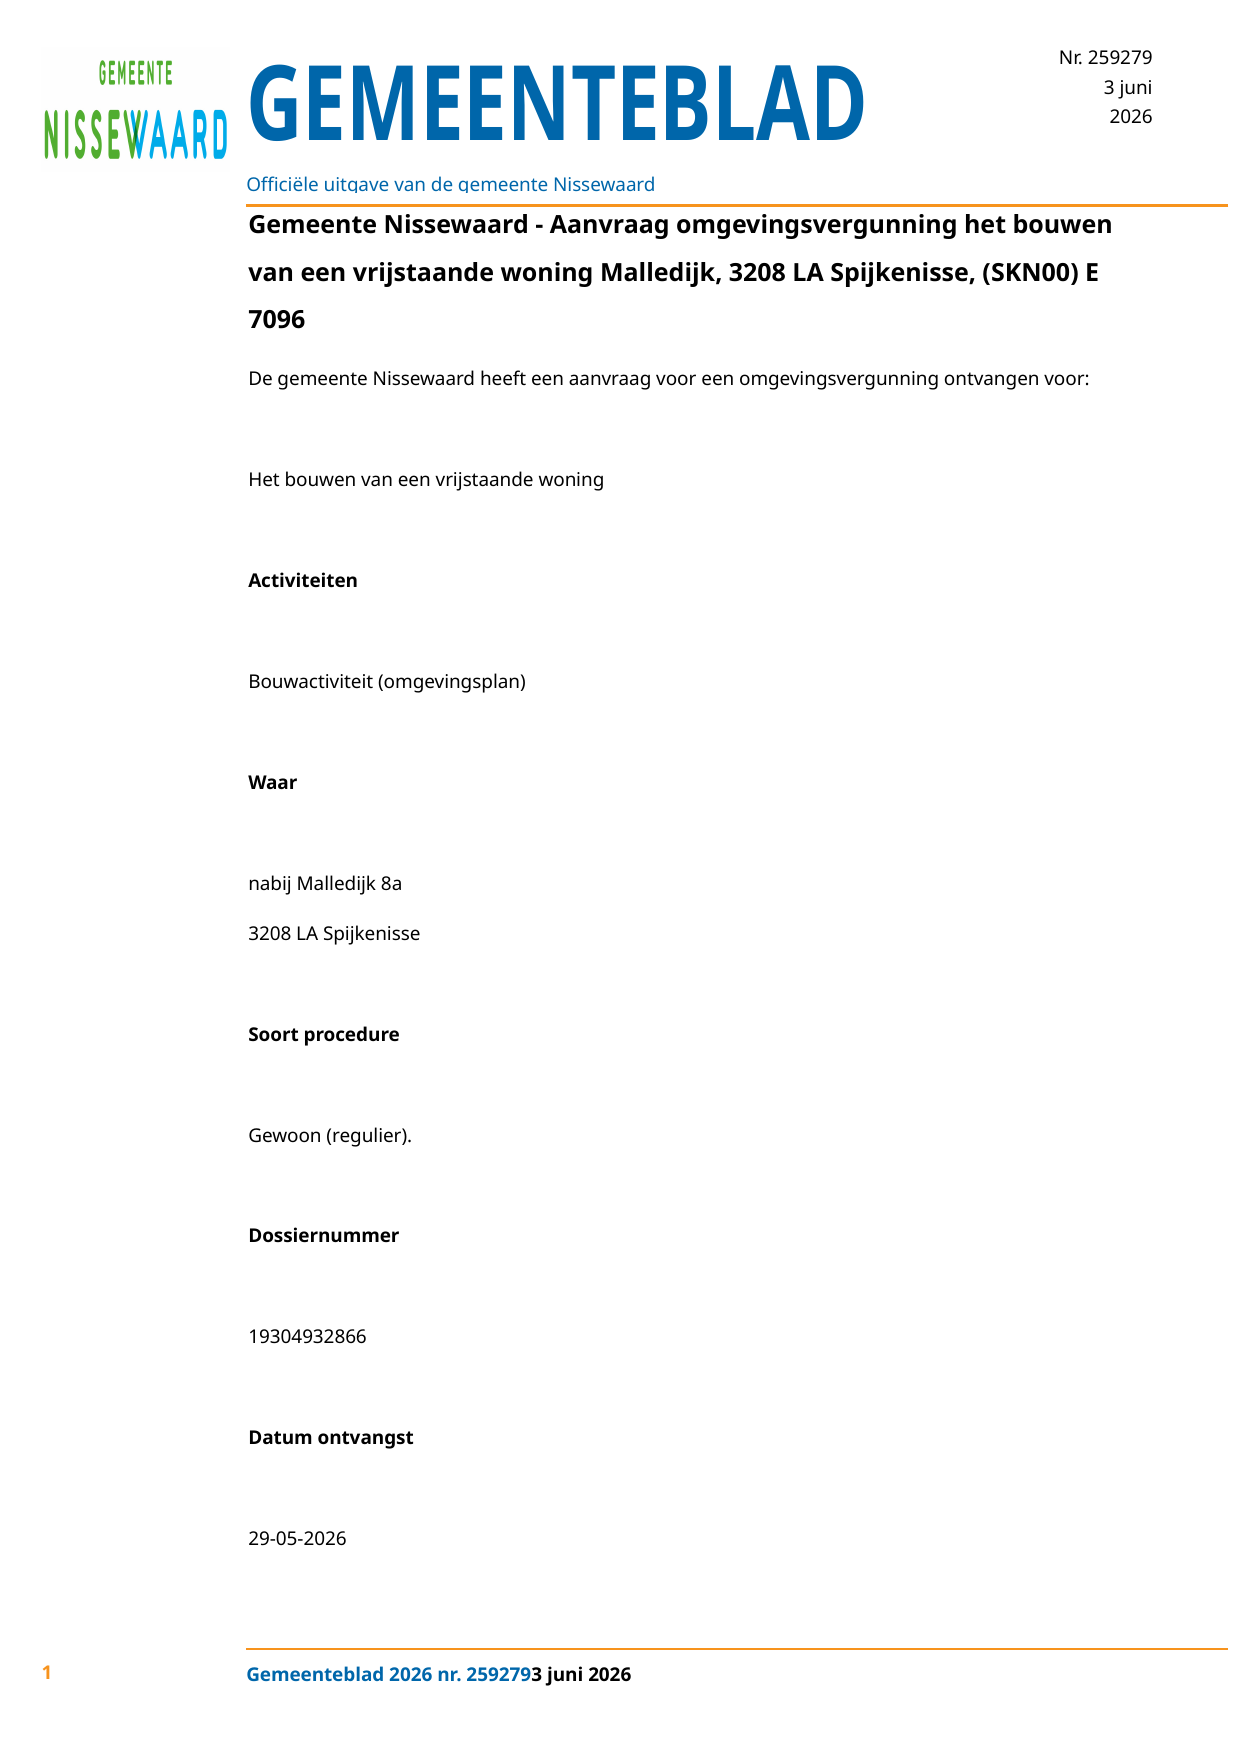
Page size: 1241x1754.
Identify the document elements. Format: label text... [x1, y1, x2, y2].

text Dossiernummer [248, 1223, 1152, 1248]
text 19304932866 [248, 1323, 1152, 1349]
text Gemeente Nissewaard - Aanvraag omgevingsvergunning het bouwen van een vrijstaande woning Malledijk, 3208 LA Spijkenisse, (SKN00) E 7096 [248, 207, 1152, 336]
text De gemeente Nissewaard heeft een aanvraag voor een omgevingsvergunning ontvangen voor: [248, 366, 1152, 391]
picture [41, 47, 231, 172]
text 3208 LA Spijkenisse [248, 920, 1152, 946]
text 29-05-2026 [248, 1525, 1152, 1551]
text Het bouwen van een vrijstaande woning [248, 466, 1152, 492]
text Activiteiten [248, 567, 1152, 593]
text Bouwactiviteit (omgevingsplan) [248, 668, 1152, 694]
text Gewoon (regulier). [248, 1122, 1152, 1147]
text Waar [248, 769, 1152, 794]
text Soort procedure [248, 1021, 1152, 1047]
text Datum ontvangst [248, 1424, 1152, 1450]
text nabij Malledijk 8a [248, 870, 1152, 895]
